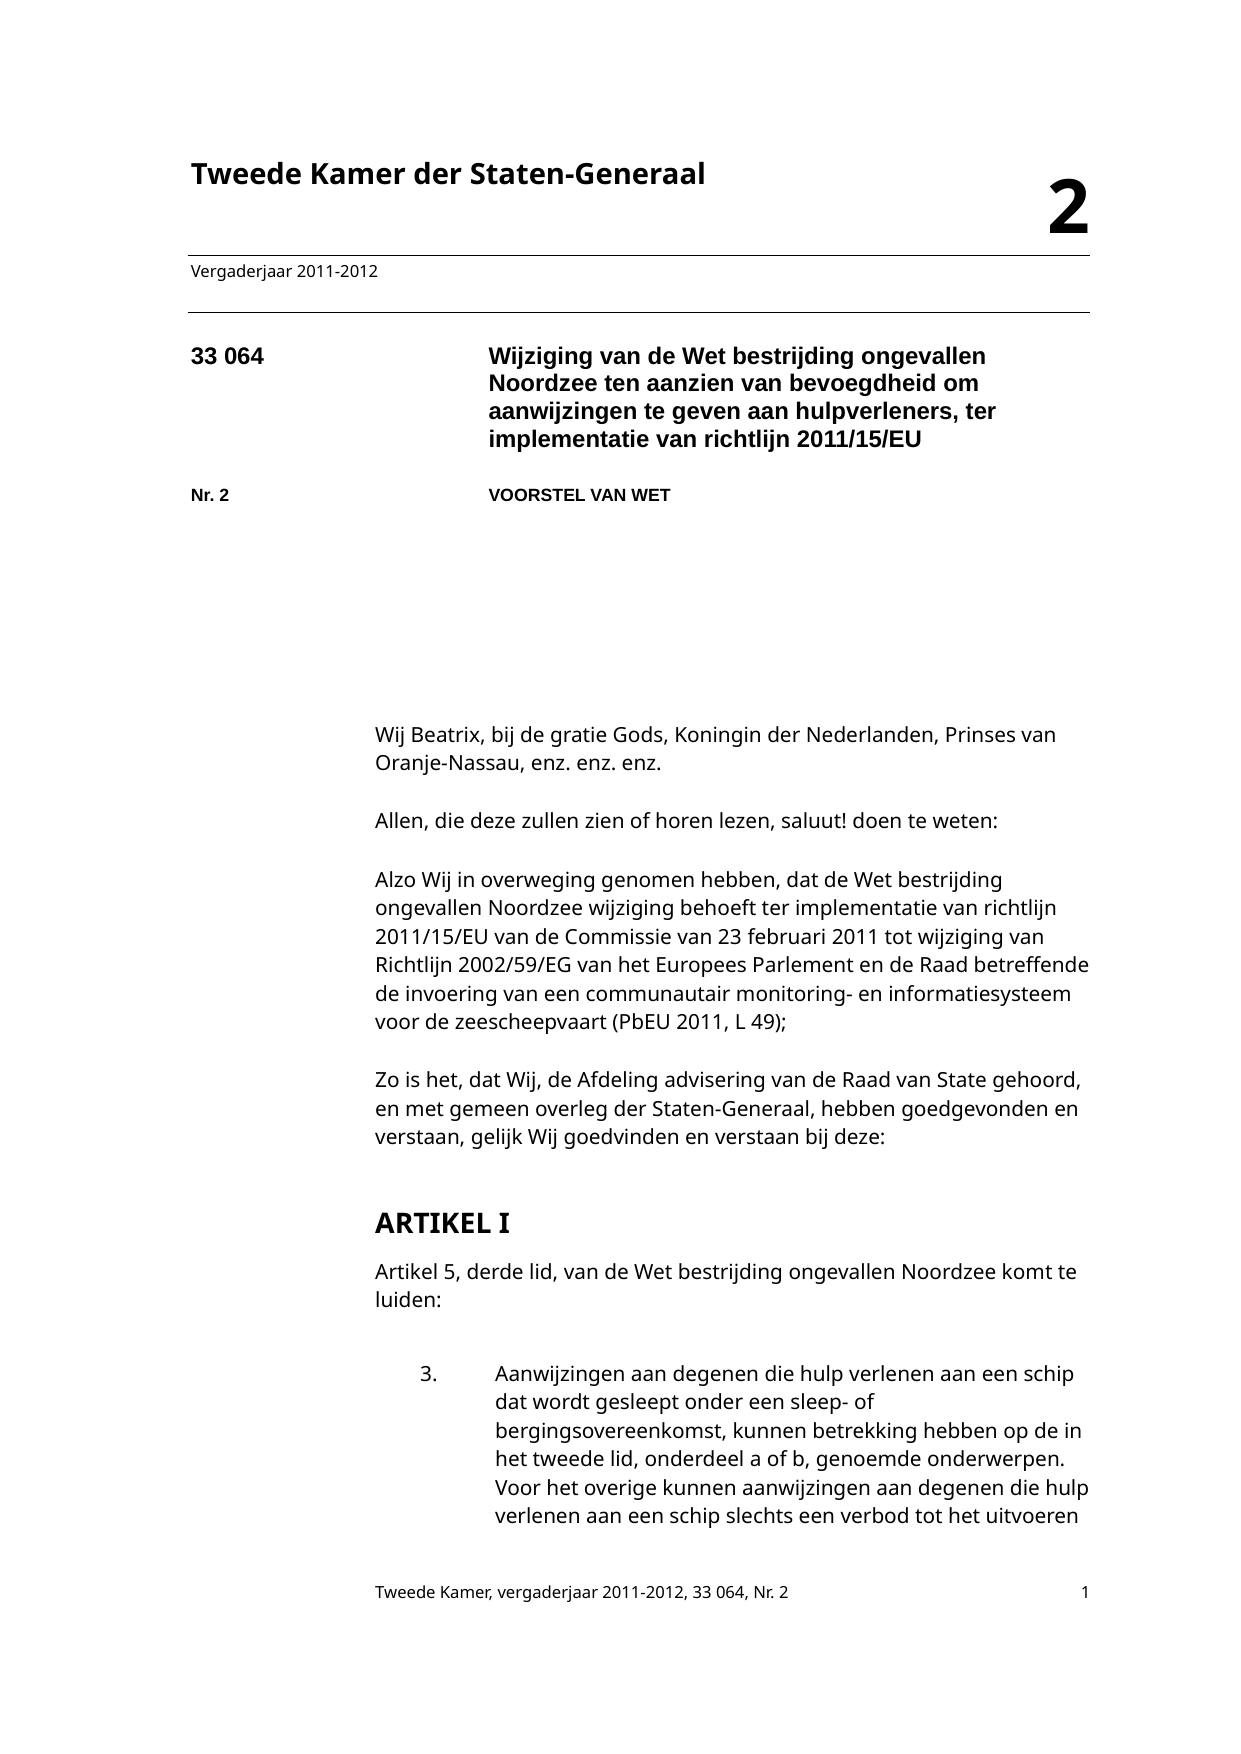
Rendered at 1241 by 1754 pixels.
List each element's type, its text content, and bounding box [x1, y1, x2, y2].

table_cell [188, 313, 485, 339]
table_cell Vergaderjaar 2011-2012 [188, 256, 485, 312]
text Zo is het, dat Wij, de Afdeling advisering van de Raad van State gehoord, en met gemeen overleg der Staten-Generaal, hebben goedgevonden en verstaan, gelijk Wij goedvinden en verstaan bij deze: [375, 1066, 1090, 1151]
table_cell Wijziging van de Wet bestrijding ongevallen Noordzee ten aanzien van bevoegdheid om aanwijzingen te geven aan hulpverleners, ter implementatie van richtlijn 2011/15/EU [485, 339, 1090, 482]
table_cell Nr. 2 [188, 482, 485, 601]
text Wij Beatrix, bij de gratie Gods, Koningin der Nederlanden, Prinses van Oranje-Nassau, enz. enz. enz. [375, 720, 1090, 777]
subtitle ARTIKEL I [375, 1203, 1090, 1242]
text Alzo Wij in overweging genomen hebben, dat de Wet bestrijding ongevallen Noordzee wijziging behoeft ter implementatie van richtlijn 2011/15/EU van de Commissie van 23 februari 2011 tot wijziging van Richtlijn 2002/59/EG van het Europees Parlement en de Raad betreffende de invoering van een communautair monitoring- en informatiesysteem voor de zeescheepvaart (PbEU 2011, L 49); [375, 865, 1090, 1036]
table_header 2 [910, 150, 1090, 255]
table_cell 33 064 [188, 339, 485, 482]
list Aanwijzingen aan degenen die hulp verlenen aan een schip dat wordt gesleept onder een sleep- of bergingsovereenkomst, kunnen betrekking hebben op de in het tweede lid, onderdeel a of b, genoemde onderwerpen. Voor het overige kunnen aanwijzingen aan degenen die hulp verlenen aan een schip slechts een verbod tot het uitvoeren [420, 1359, 1090, 1529]
table_cell VOORSTEL VAN WET [485, 482, 1090, 601]
text Allen, die deze zullen zien of horen lezen, saluut! doen te weten: [375, 807, 1090, 835]
table_cell [485, 256, 1090, 312]
table_header Tweede Kamer der Staten-Generaal [188, 150, 909, 255]
text Artikel 5, derde lid, van de Wet bestrijding ongevallen Noordzee komt te luiden: [375, 1257, 1090, 1314]
table_cell [485, 313, 1090, 339]
